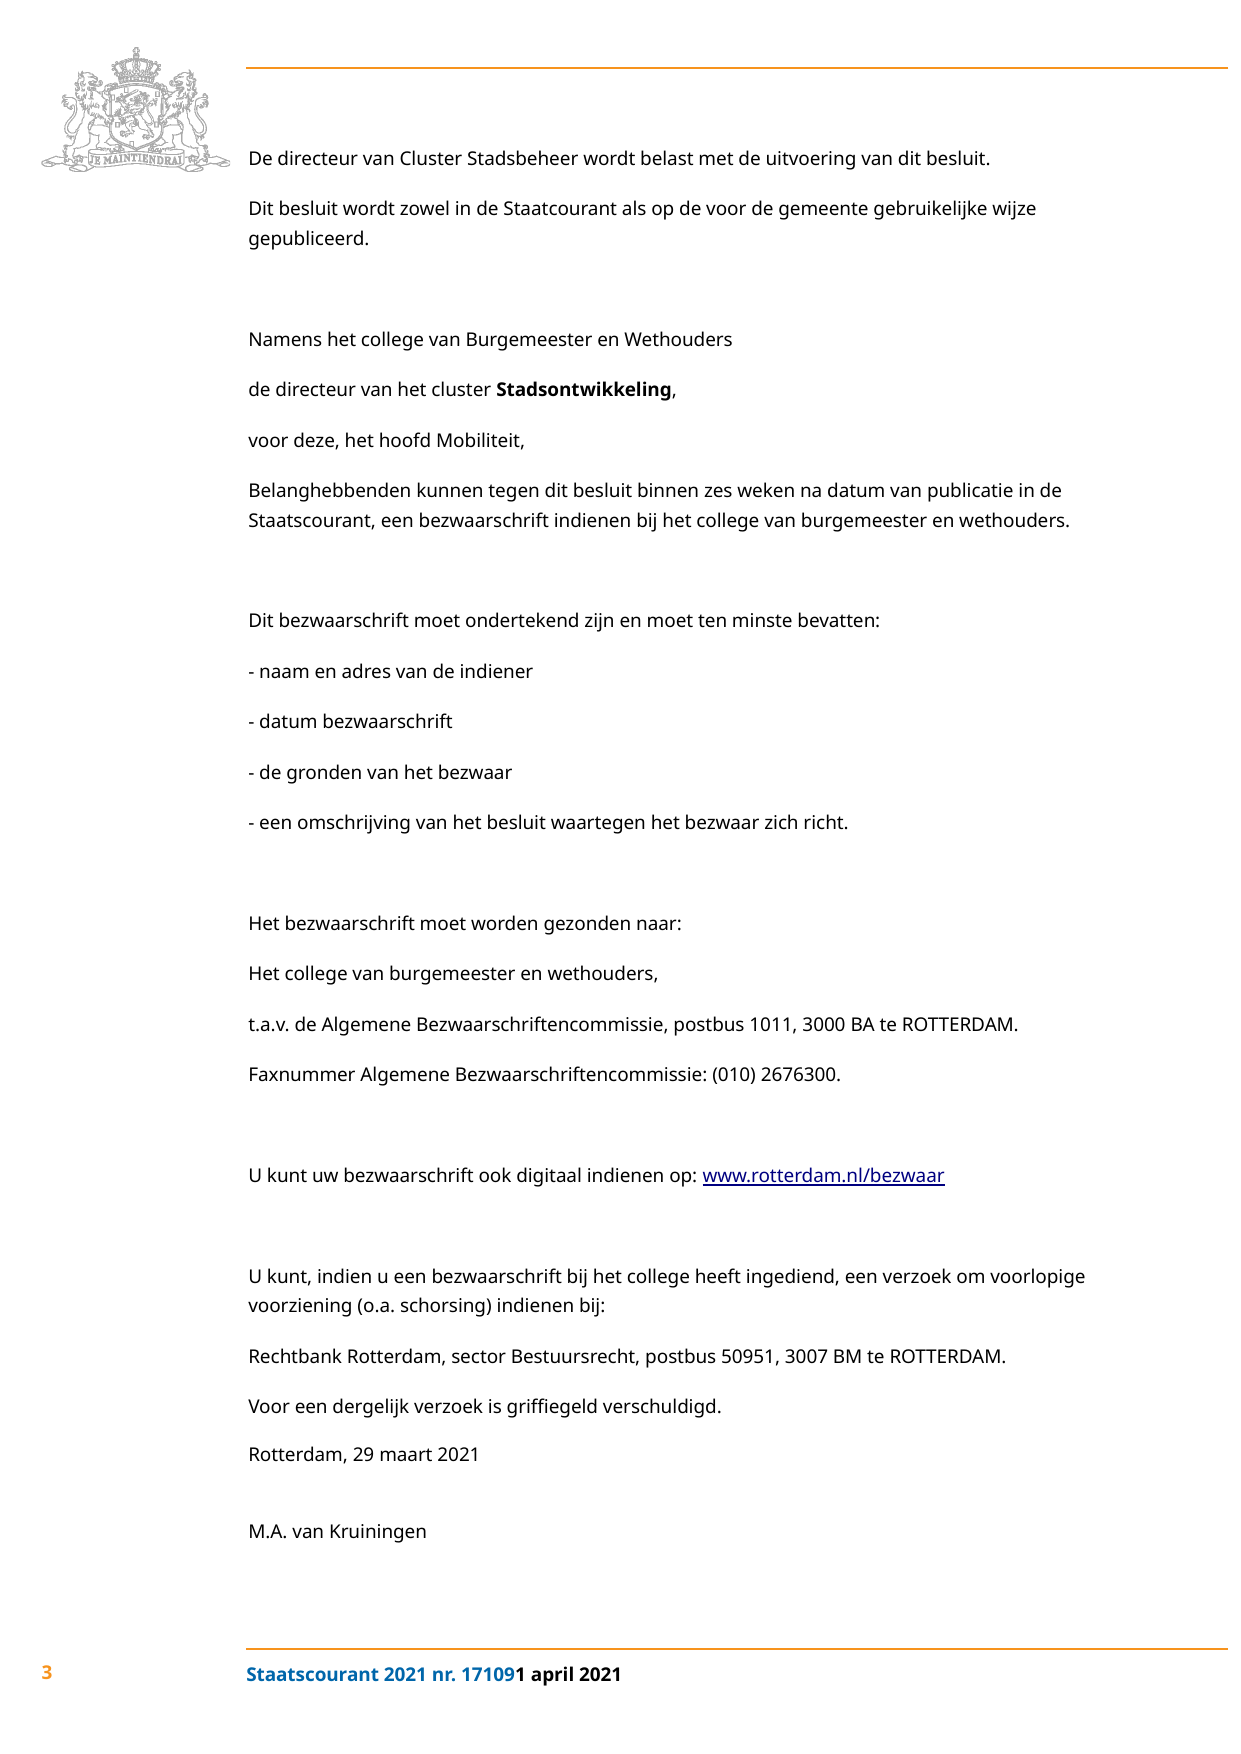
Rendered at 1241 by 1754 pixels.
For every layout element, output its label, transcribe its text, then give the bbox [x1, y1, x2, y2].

text - datum bezwaarschrift [248, 708, 1152, 734]
text - naam en adres van de indiener [248, 658, 1152, 684]
text Het college van burgemeester en wethouders, [248, 961, 1152, 986]
text Faxnummer Algemene Bezwaarschriftencommissie: (010) 2676300. [248, 1061, 1152, 1087]
text - een omschrijving van het besluit waartegen het bezwaar zich richt. [248, 809, 1152, 835]
text Dit besluit wordt zowel in de Staatcourant als op de voor de gemeente gebruikelijke wijze gepubliceerd. [248, 196, 1152, 251]
text Namens het college van Burgemeester en Wethouders [248, 326, 1152, 352]
text voor deze, het hoofd Mobiliteit, [248, 427, 1152, 453]
text - de gronden van het bezwaar [248, 759, 1152, 785]
picture [41, 47, 231, 172]
text Voor een dergelijk verzoek is griffiegeld verschuldigd. [248, 1393, 1152, 1419]
text Het bezwaarschrift moet worden gezonden naar: [248, 910, 1152, 936]
text De directeur van Cluster Stadsbeheer wordt belast met de uitvoering van dit besluit. [248, 145, 1152, 171]
text t.a.v. de Algemene Bezwaarschriftencommissie, postbus 1011, 3000 BA te ROTTERDAM. [248, 1011, 1152, 1037]
text Dit bezwaarschrift moet ondertekend zijn en moet ten minste bevatten: [248, 608, 1152, 633]
text U kunt uw bezwaarschrift ook digitaal indienen op: www.rotterdam.nl/bezwaar [248, 1162, 1152, 1188]
text M.A. van Kruiningen [248, 1518, 1152, 1544]
text Belanghebbenden kunnen tegen dit besluit binnen zes weken na datum van publicatie in de Staatscourant, een bezwaarschrift indienen bij het college van burgemeester en wethouders. [248, 477, 1152, 533]
text U kunt, indien u een bezwaarschrift bij het college heeft ingediend, een verzoek om voorlopige voorziening (o.a. schorsing) indienen bij: [248, 1263, 1152, 1318]
text Rechtbank Rotterdam, sector Bestuursrecht, postbus 50951, 3007 BM te ROTTERDAM. [248, 1343, 1152, 1369]
text de directeur van het cluster Stadsontwikkeling, [248, 376, 1152, 402]
text Rotterdam, 29 maart 2021 [248, 1441, 1152, 1467]
